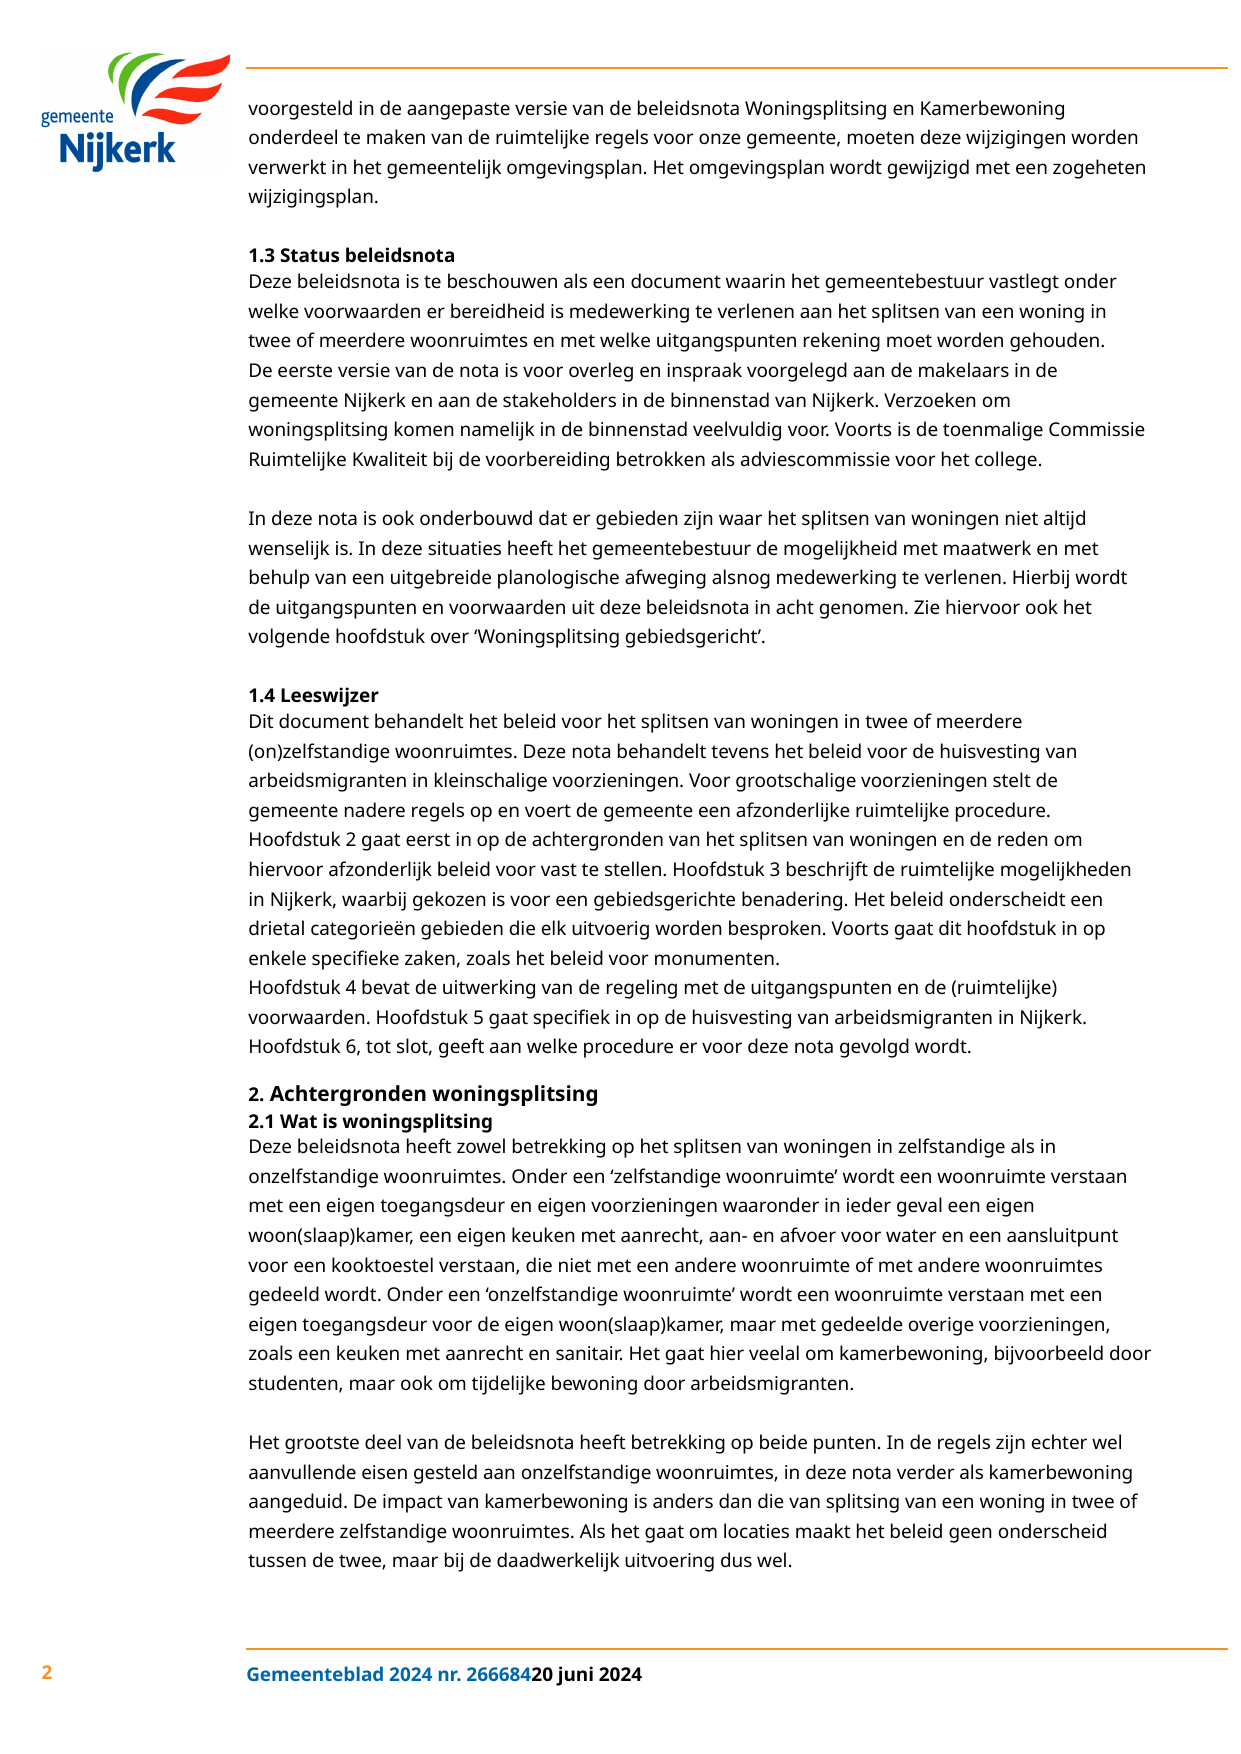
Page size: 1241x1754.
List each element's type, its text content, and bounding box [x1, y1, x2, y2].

text Het grootste deel van de beleidsnota heeft betrekking op beide punten. In de regels zijn echter wel aanvullende eisen gesteld aan onzelfstandige woonruimtes, in deze nota verder als kamerbewoning aangeduid. De impact van kamerbewoning is anders dan die van splitsing van een woning in twee of meerdere zelfstandige woonruimtes. Als het gaat om locaties maakt het beleid geen onderscheid tussen de twee, maar bij de daadwerkelijk uitvoering dus wel. [248, 1429, 1152, 1573]
text 2. Achtergronden woningsplitsing [248, 1079, 1152, 1108]
text Deze beleidsnota is te beschouwen als een document waarin het gemeentebestuur vastlegt onder welke voorwaarden er bereidheid is medewerking te verlenen aan het splitsen van een woning in twee of meerdere woonruimtes en met welke uitgangspunten rekening moet worden gehouden. [248, 268, 1152, 353]
text 2.1 Wat is woningsplitsing [248, 1108, 1152, 1133]
text Hoofdstuk 4 bevat de uitwerking van de regeling met de uitgangspunten en de (ruimtelijke) voorwaarden. Hoofdstuk 5 gaat specifiek in op de huisvesting van arbeidsmigranten in Nijkerk. Hoofdstuk 6, tot slot, geeft aan welke procedure er voor deze nota gevolgd wordt. [248, 974, 1152, 1059]
text In deze nota is ook onderbouwd dat er gebieden zijn waar het splitsen van woningen niet altijd wenselijk is. In deze situaties heeft het gemeentebestuur de mogelijkheid met maatwerk en met behulp van een uitgebreide planologische afweging alsnog medewerking te verlenen. Hierbij wordt de uitgangspunten en voorwaarden uit deze beleidsnota in acht genomen. Zie hiervoor ook het volgende hoofdstuk over ‘Woningsplitsing gebiedsgericht’. [248, 505, 1152, 649]
picture [41, 47, 231, 172]
text voorgesteld in de aangepaste versie van de beleidsnota Woningsplitsing en Kamerbewoning onderdeel te maken van de ruimtelijke regels voor onze gemeente, moeten deze wijzigingen worden verwerkt in het gemeentelijk omgevingsplan. Het omgevingsplan wordt gewijzigd met een zogeheten wijzigingsplan. [248, 95, 1152, 209]
text 1.3 Status beleidsnota [248, 243, 1152, 268]
text De eerste versie van de nota is voor overleg en inspraak voorgelegd aan de makelaars in de gemeente Nijkerk en aan de stakeholders in de binnenstad van Nijkerk. Verzoeken om woningsplitsing komen namelijk in de binnenstad veelvuldig voor. Voorts is de toenmalige Commissie Ruimtelijke Kwaliteit bij de voorbereiding betrokken als adviescommissie voor het college. [248, 357, 1152, 472]
text Hoofdstuk 2 gaat eerst in op de achtergronden van het splitsen van woningen en de reden om hiervoor afzonderlijk beleid voor vast te stellen. Hoofdstuk 3 beschrijft de ruimtelijke mogelijkheden in Nijkerk, waarbij gekozen is voor een gebiedsgerichte benadering. Het beleid onderscheidt een drietal categorieën gebieden die elk uitvoerig worden besproken. Voorts gaat dit hoofdstuk in op enkele specifieke zaken, zoals het beleid voor monumenten. [248, 827, 1152, 971]
text Dit document behandelt het beleid voor het splitsen van woningen in twee of meerdere (on)zelfstandige woonruimtes. Deze nota behandelt tevens het beleid voor de huisvesting van arbeidsmigranten in kleinschalige voorzieningen. Voor grootschalige voorzieningen stelt de gemeente nadere regels op en voert de gemeente een afzonderlijke ruimtelijke procedure. [248, 708, 1152, 823]
text 1.4 Leeswijzer [248, 683, 1152, 708]
text Deze beleidsnota heeft zowel betrekking op het splitsen van woningen in zelfstandige als in onzelfstandige woonruimtes. Onder een ‘zelfstandige woonruimte’ wordt een woonruimte verstaan met een eigen toegangsdeur en eigen voorzieningen waaronder in ieder geval een eigen woon(slaap)kamer, een eigen keuken met aanrecht, aan- en afvoer voor water en een aansluitpunt voor een kooktoestel verstaan, die niet met een andere woonruimte of met andere woonruimtes gedeeld wordt. Onder een ‘onzelfstandige woonruimte’ wordt een woonruimte verstaan met een eigen toegangsdeur voor de eigen woon(slaap)kamer, maar met gedeelde overige voorzieningen, zoals een keuken met aanrecht en sanitair. Het gaat hier veelal om kamerbewoning, bijvoorbeeld door studenten, maar ook om tijdelijke bewoning door arbeidsmigranten. [248, 1133, 1152, 1396]
